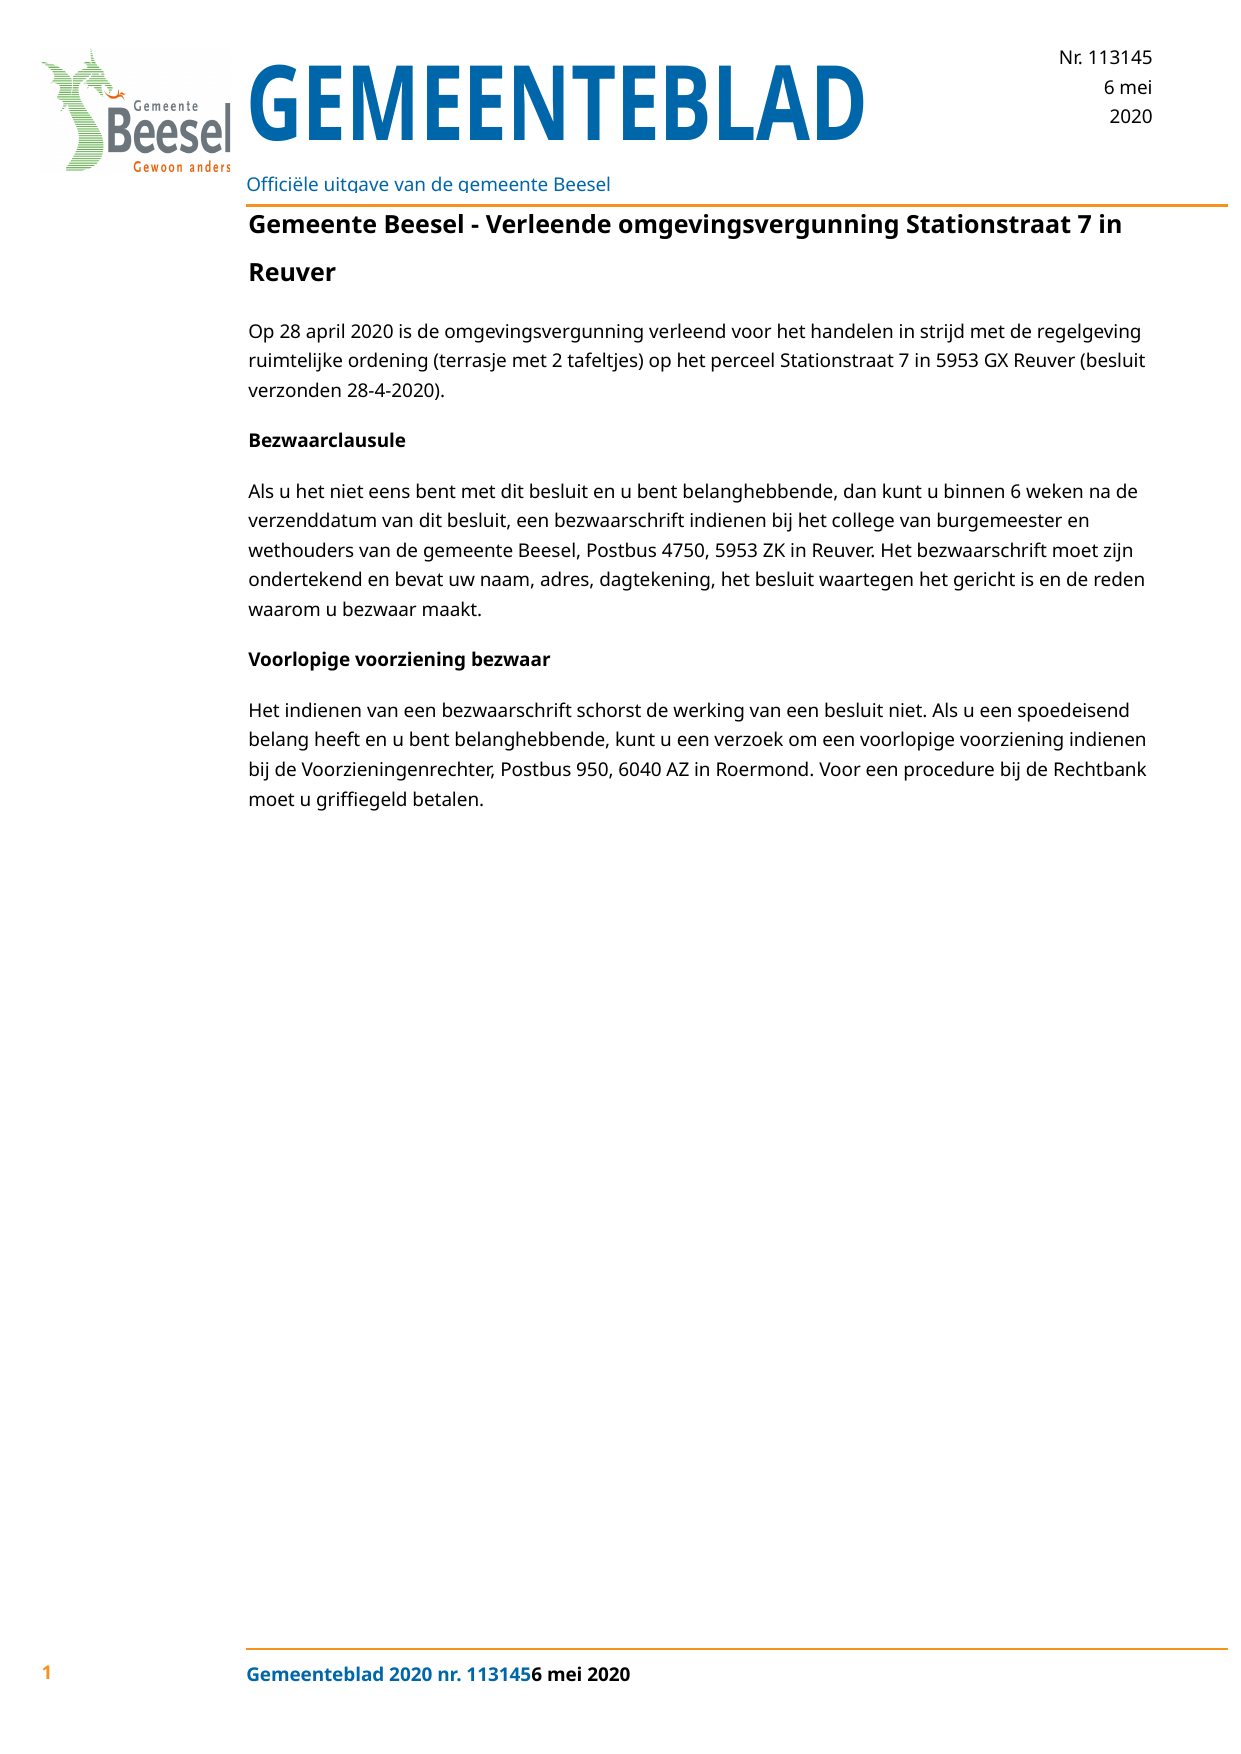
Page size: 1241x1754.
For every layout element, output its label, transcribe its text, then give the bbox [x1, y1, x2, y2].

text Het indienen van een bezwaarschrift schorst de werking van een besluit niet. Als u een spoedeisend belang heeft en u bent belanghebbende, kunt u een verzoek om een voorlopige voorziening indienen bij de Voorzieningenrechter, Postbus 950, 6040 AZ in Roermond. Voor een procedure bij de Rechtbank moet u griffiegeld betalen. [248, 697, 1152, 812]
text Gemeente Beesel - Verleende omgevingsvergunning Stationstraat 7 in Reuver [248, 207, 1152, 288]
picture [41, 47, 231, 172]
text Bezwaarclausule [248, 427, 1152, 453]
text Als u het niet eens bent met dit besluit en u bent belanghebbende, dan kunt u binnen 6 weken na de verzenddatum van dit besluit, een bezwaarschrift indienen bij het college van burgemeester en wethouders van de gemeente Beesel, Postbus 4750, 5953 ZK in Reuver. Het bezwaarschrift moet zijn ondertekend en bevat uw naam, adres, dagtekening, het besluit waartegen het gericht is en de reden waarom u bezwaar maakt. [248, 478, 1152, 622]
text Voorlopige voorziening bezwaar [248, 647, 1152, 672]
text Op 28 april 2020 is de omgevingsvergunning verleend voor het handelen in strijd met de regelgeving ruimtelijke ordening (terrasje met 2 tafeltjes) op het perceel Stationstraat 7 in 5953 GX Reuver (besluit verzonden 28-4-2020). [248, 318, 1152, 403]
